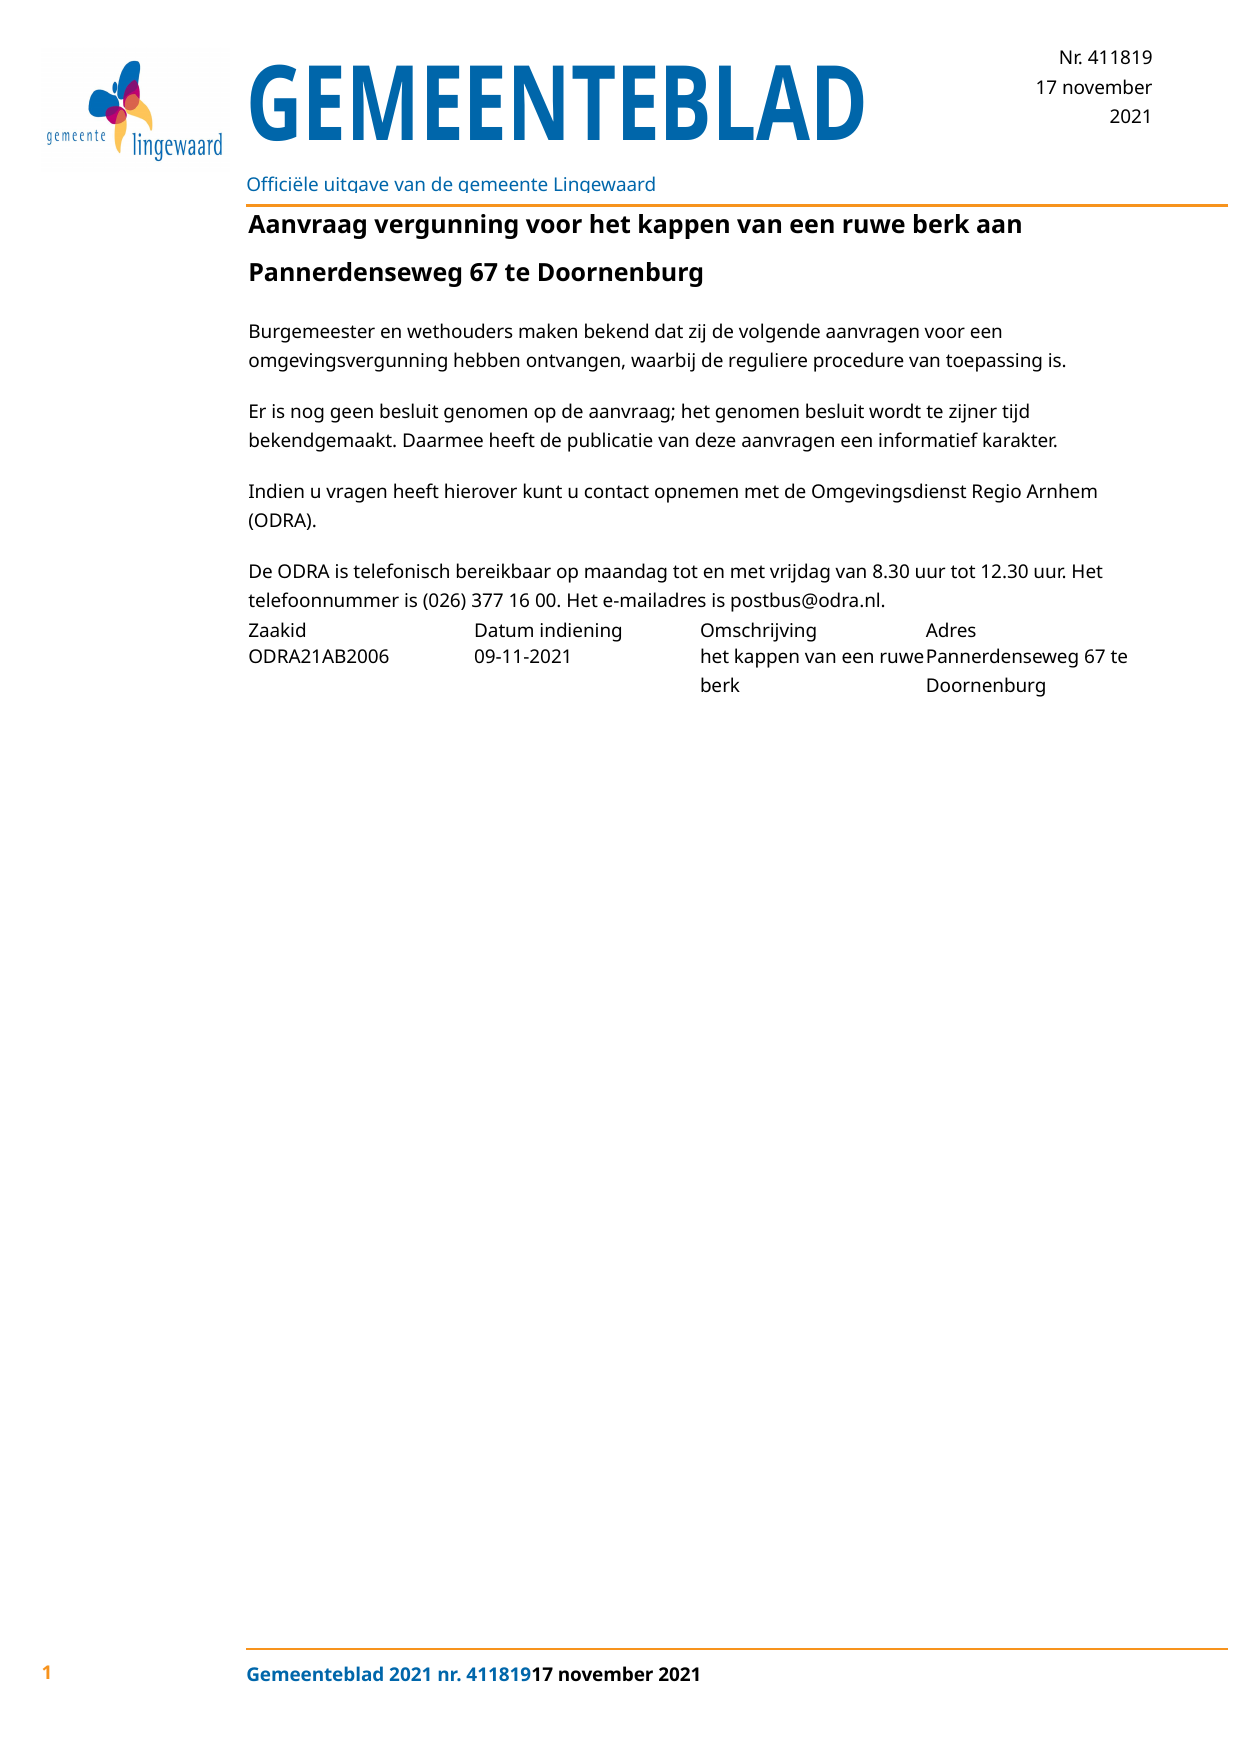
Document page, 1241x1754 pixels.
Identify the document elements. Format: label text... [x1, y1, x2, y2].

text De ODRA is telefonisch bereikbaar op maandag tot en met vrijdag van 8.30 uur tot 12.30 uur. Het telefoonnummer is (026) 377 16 00. Het e-mailadres is postbus@odra.nl. [248, 558, 1152, 613]
text Indien u vragen heeft hierover kunt u contact opnemen met de Omgevingsdienst Regio Arnhem (ODRA). [248, 478, 1152, 533]
table_cell ODRA21AB2006 [248, 643, 474, 698]
table_header Omschrijving [700, 617, 926, 643]
table_header Datum indiening [474, 617, 700, 643]
table_cell het kappen van een ruwe berk [700, 643, 926, 698]
text Aanvraag vergunning voor het kappen van een ruwe berk aan Pannerdenseweg 67 te Doornenburg [248, 207, 1152, 288]
table_header Adres [926, 617, 1152, 643]
text Burgemeester en wethouders maken bekend dat zij de volgende aanvragen voor een omgevingsvergunning hebben ontvangen, waarbij de reguliere procedure van toepassing is. [248, 318, 1152, 373]
table_cell Pannerdenseweg 67 te Doornenburg [926, 643, 1152, 698]
table_header Zaakid [248, 617, 474, 643]
picture [41, 47, 231, 172]
table_cell 09-11-2021 [474, 643, 700, 698]
text Er is nog geen besluit genomen op de aanvraag; het genomen besluit wordt te zijner tijd bekendgemaakt. Daarmee heeft de publicatie van deze aanvragen een informatief karakter. [248, 398, 1152, 453]
